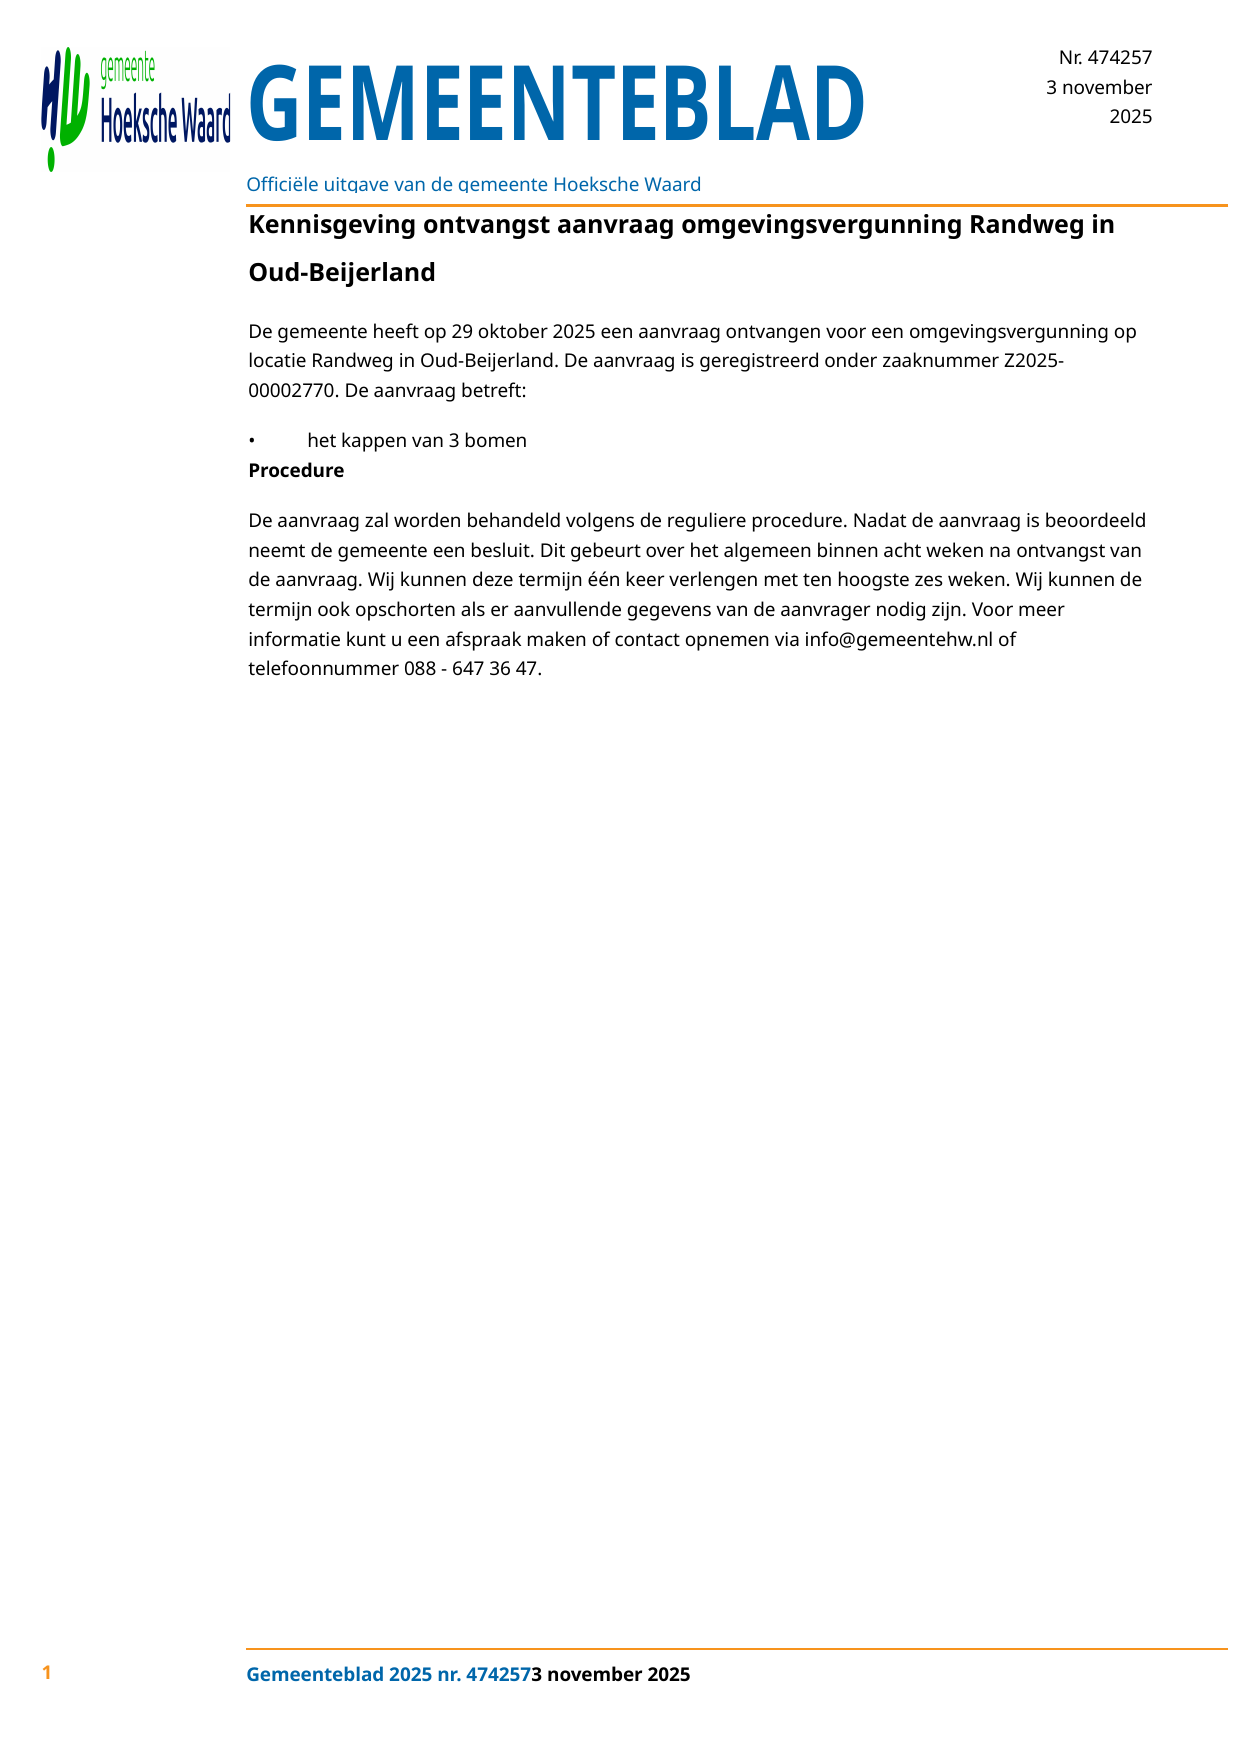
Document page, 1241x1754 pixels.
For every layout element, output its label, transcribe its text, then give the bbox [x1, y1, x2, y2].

list het kappen van 3 bomen [248, 427, 1152, 453]
text De aanvraag zal worden behandeld volgens de reguliere procedure. Nadat de aanvraag is beoordeeld neemt de gemeente een besluit. Dit gebeurt over het algemeen binnen acht weken na ontvangst van de aanvraag. Wij kunnen deze termijn één keer verlengen met ten hoogste zes weken. Wij kunnen de termijn ook opschorten als er aanvullende gegevens van de aanvrager nodig zijn. Voor meer informatie kunt u een afspraak maken of contact opnemen via info@gemeentehw.nl of telefoonnummer 088 - 647 36 47. [248, 507, 1152, 681]
text De gemeente heeft op 29 oktober 2025 een aanvraag ontvangen voor een omgevingsvergunning op locatie Randweg in Oud-Beijerland. De aanvraag is geregistreerd onder zaaknummer Z2025-00002770. De aanvraag betreft: [248, 318, 1152, 403]
picture [41, 47, 231, 172]
text Procedure [248, 457, 1152, 483]
text Kennisgeving ontvangst aanvraag omgevingsvergunning Randweg in Oud-Beijerland [248, 207, 1152, 288]
